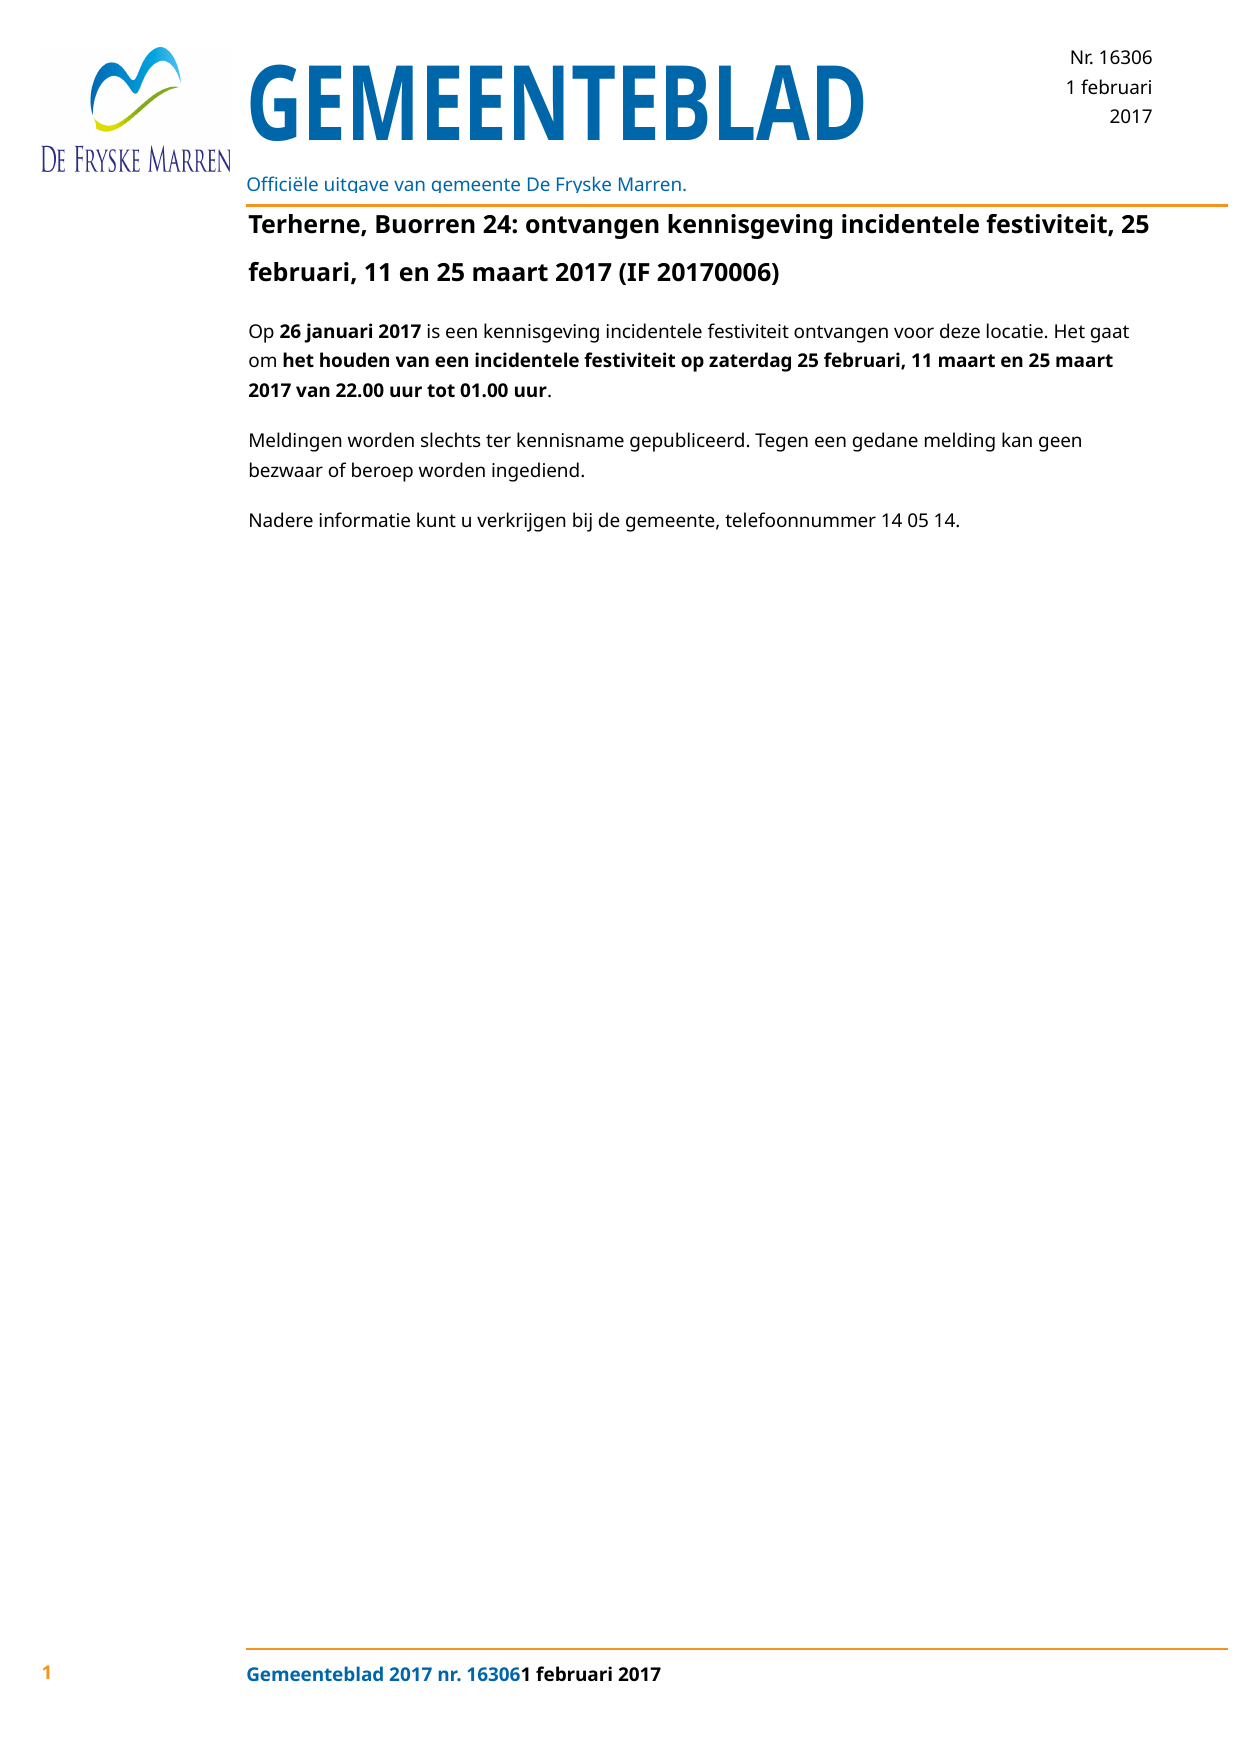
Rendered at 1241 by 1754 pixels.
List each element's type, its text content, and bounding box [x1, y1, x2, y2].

text Op 26 januari 2017 is een kennisgeving incidentele festiviteit ontvangen voor deze locatie. Het gaat om het houden van een incidentele festiviteit op zaterdag 25 februari, 11 maart en 25 maart 2017 van 22.00 uur tot 01.00 uur. [248, 318, 1152, 403]
text Meldingen worden slechts ter kennisname gepubliceerd. Tegen een gedane melding kan geen bezwaar of beroep worden ingediend. [248, 427, 1152, 483]
text Nadere informatie kunt u verkrijgen bij de gemeente, telefoonnummer 14 05 14. [248, 507, 1152, 533]
text Terherne, Buorren 24: ontvangen kennisgeving incidentele festiviteit, 25 februari, 11 en 25 maart 2017 (IF 20170006) [248, 207, 1152, 288]
picture [41, 47, 231, 172]
